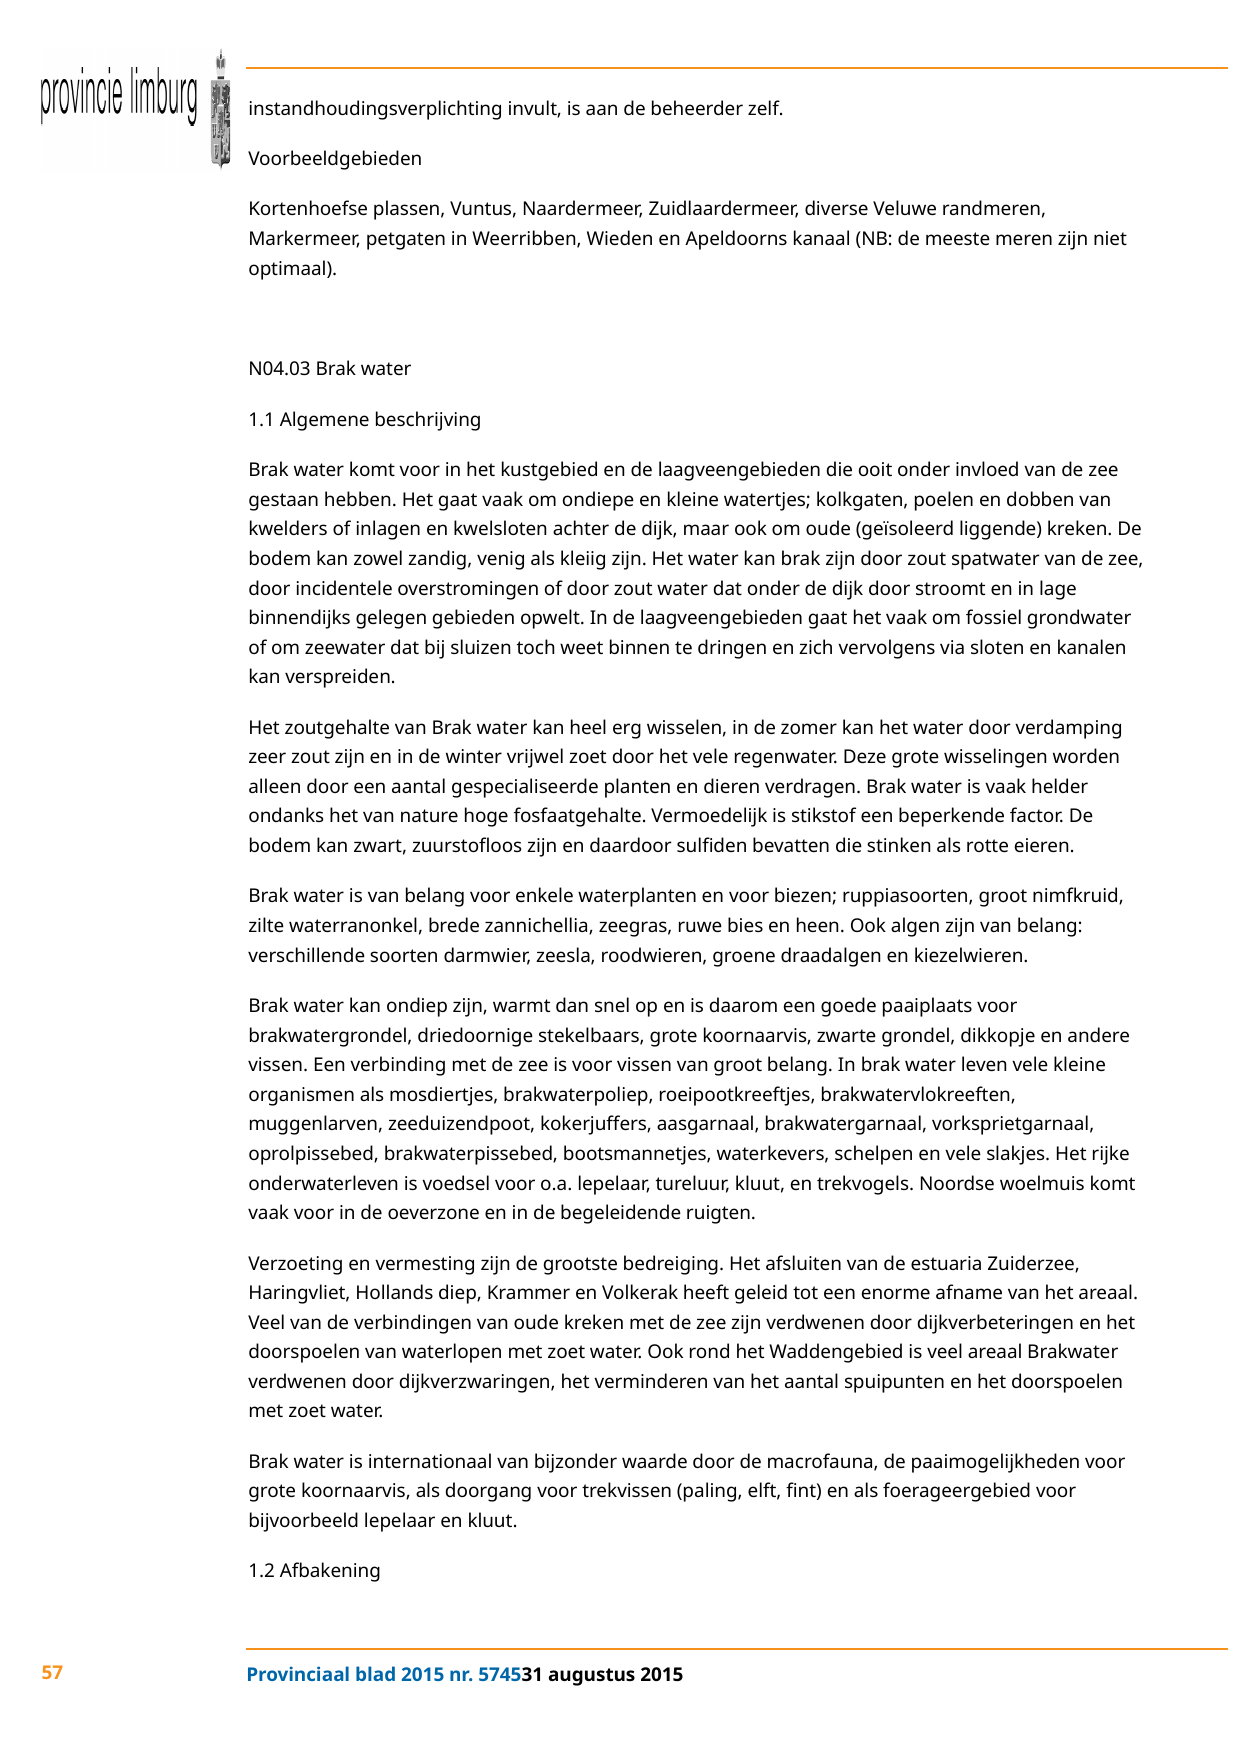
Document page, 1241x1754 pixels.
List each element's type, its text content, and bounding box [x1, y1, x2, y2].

text Verzoeting en vermesting zijn de grootste bedreiging. Het afsluiten van de estuaria Zuiderzee, Haringvliet, Hollands diep, Krammer en Volkerak heeft geleid tot een enorme afname van het areaal. Veel van de verbindingen van oude kreken met de zee zijn verdwenen door dijkverbeteringen en het doorspoelen van waterlopen met zoet water. Ook rond het Waddengebied is veel areaal Brakwater verdwenen door dijkverzwaringen, het verminderen van het aantal spuipunten en het doorspoelen met zoet water. [248, 1250, 1152, 1423]
text Brak water is internationaal van bijzonder waarde door de macrofauna, de paaimogelijkheden voor grote koornaarvis, als doorgang voor trekvissen (paling, elft, fint) en als foerageergebied voor bijvoorbeeld lepelaar en kluut. [248, 1448, 1152, 1533]
text 1.2 Afbakening [248, 1558, 1152, 1583]
text Kortenhoefse plassen, Vuntus, Naardermeer, Zuidlaardermeer, diverse Veluwe randmeren, Markermeer, petgaten in Weerribben, Wieden en Apeldoorns kanaal (NB: de meeste meren zijn niet optimaal). [248, 196, 1152, 281]
text Brak water kan ondiep zijn, warmt dan snel op en is daarom een goede paaiplaats voor brakwatergrondel, driedoornige stekelbaars, grote koornaarvis, zwarte grondel, dikkopje en andere vissen. Een verbinding met de zee is voor vissen van groot belang. In brak water leven vele kleine organismen als mosdiertjes, brakwaterpoliep, roeipootkreeftjes, brakwatervlokreeften, muggenlarven, zeeduizendpoot, kokerjuffers, aasgarnaal, brakwatergarnaal, vorksprietgarnaal, oprolpissebed, brakwaterpissebed, bootsmannetjes, waterkevers, schelpen en vele slakjes. Het rijke onderwaterleven is voedsel voor o.a. lepelaar, tureluur, kluut, en trekvogels. Noordse woelmuis komt vaak voor in de oeverzone en in de begeleidende ruigten. [248, 992, 1152, 1225]
text instandhoudingsverplichting invult, is aan de beheerder zelf. [248, 95, 1152, 121]
picture [41, 47, 231, 172]
text 1.1 Algemene beschrijving [248, 406, 1152, 432]
text Brak water komt voor in het kustgebied en de laagveengebieden die ooit onder invloed van de zee gestaan hebben. Het gaat vaak om ondiepe en kleine watertjes; kolkgaten, poelen en dobben van kwelders of inlagen en kwelsloten achter de dijk, maar ook om oude (geïsoleerd liggende) kreken. De bodem kan zowel zandig, venig als kleiig zijn. Het water kan brak zijn door zout spatwater van de zee, door incidentele overstromingen of door zout water dat onder de dijk door stroomt en in lage binnendijks gelegen gebieden opwelt. In de laagveengebieden gaat het vaak om fossiel grondwater of om zeewater dat bij sluizen toch weet binnen te dringen en zich vervolgens via sloten en kanalen kan verspreiden. [248, 456, 1152, 689]
text N04.03 Brak water [248, 356, 1152, 381]
text Het zoutgehalte van Brak water kan heel erg wisselen, in de zomer kan het water door verdamping zeer zout zijn en in de winter vrijwel zoet door het vele regenwater. Deze grote wisselingen worden alleen door een aantal gespecialiseerde planten en dieren verdragen. Brak water is vaak helder ondanks het van nature hoge fosfaatgehalte. Vermoedelijk is stikstof een beperkende factor. De bodem kan zwart, zuurstofloos zijn en daardoor sulfiden bevatten die stinken als rotte eieren. [248, 714, 1152, 858]
text Brak water is van belang voor enkele waterplanten en voor biezen; ruppiasoorten, groot nimfkruid, zilte waterranonkel, brede zannichellia, zeegras, ruwe bies en heen. Ook algen zijn van belang: verschillende soorten darmwier, zeesla, roodwieren, groene draadalgen en kiezelwieren. [248, 883, 1152, 968]
text Voorbeeldgebieden [248, 145, 1152, 171]
